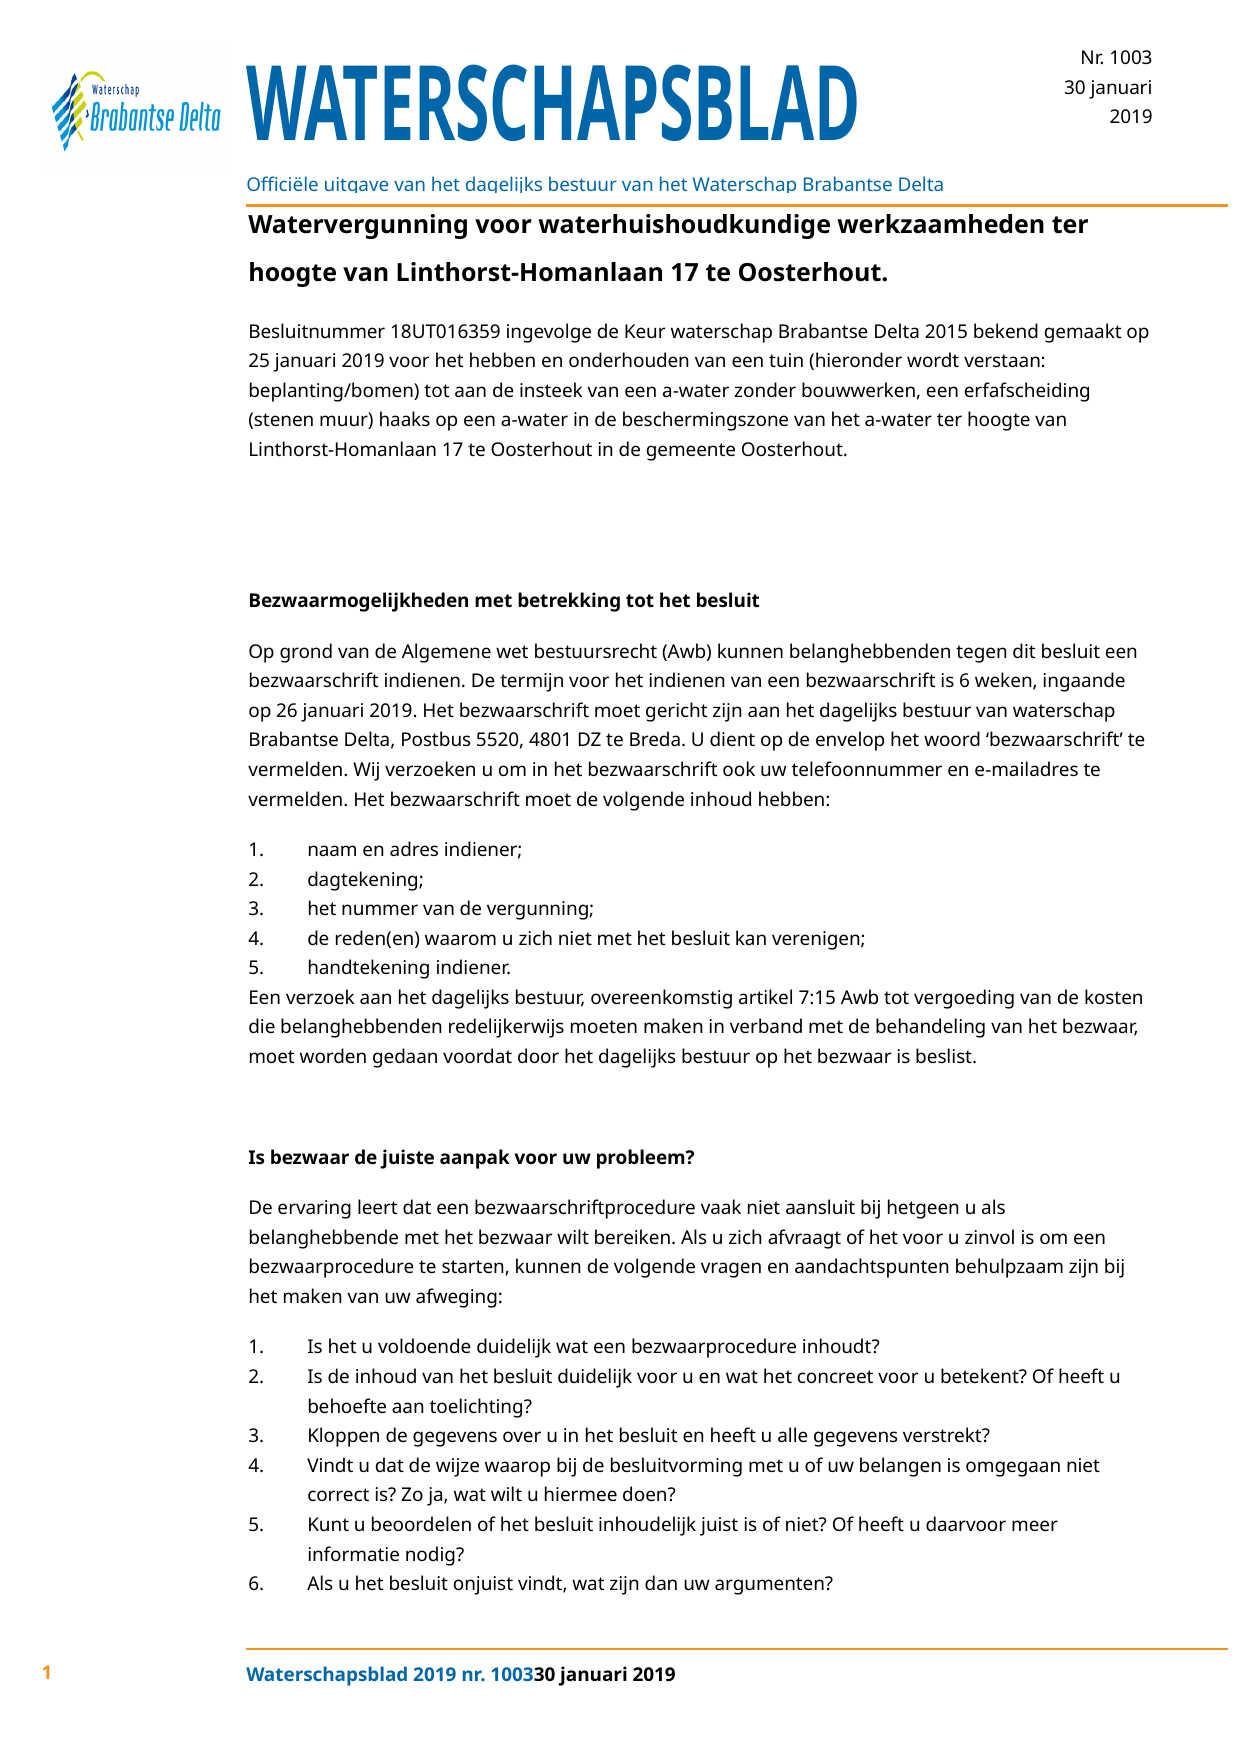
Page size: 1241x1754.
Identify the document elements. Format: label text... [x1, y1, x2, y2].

list dagtekening; [248, 866, 1152, 892]
list Kloppen de gegevens over u in het besluit en heeft u alle gegevens verstrekt? [248, 1422, 1152, 1448]
list naam en adres indiener; [248, 836, 1152, 862]
text Een verzoek aan het dagelijks bestuur, overeenkomstig artikel 7:15 Awb tot vergoeding van de kosten die belanghebbenden redelijkerwijs moeten maken in verband met de behandeling van het bezwaar, moet worden gedaan voordat door het dagelijks bestuur op het bezwaar is beslist. [248, 984, 1152, 1069]
text Is bezwaar de juiste aanpak voor uw probleem? [248, 1144, 1152, 1170]
text Op grond van de Algemene wet bestuursrecht (Awb) kunnen belanghebbenden tegen dit besluit een bezwaarschrift indienen. De termijn voor het indienen van een bezwaarschrift is 6 weken, ingaande op 26 januari 2019. Het bezwaarschrift moet gericht zijn aan het dagelijks bestuur van waterschap Brabantse Delta, Postbus 5520, 4801 DZ te Breda. U dient op de envelop het woord ‘bezwaarschrift’ te vermelden. Wij verzoeken u om in het bezwaarschrift ook uw telefoonnummer en e‑mailadres te vermelden. Het bezwaarschrift moet de volgende inhoud hebben: [248, 638, 1152, 812]
text Watervergunning voor waterhuishoudkundige werkzaamheden ter hoogte van Linthorst-Homanlaan 17 te Oosterhout. [248, 207, 1152, 288]
text Bezwaarmogelijkheden met betrekking tot het besluit [248, 587, 1152, 613]
text Besluitnummer 18UT016359 ingevolge de Keur waterschap Brabantse Delta 2015 bekend gemaakt op 25 januari 2019 voor het hebben en onderhouden van een tuin (hieronder wordt verstaan: beplanting/bomen) tot aan de insteek van een a-water zonder bouwwerken, een erfafscheiding (stenen muur) haaks op een a-water in de beschermingszone van het a-water ter hoogte van Linthorst-Homanlaan 17 te Oosterhout in de gemeente Oosterhout. [248, 318, 1152, 462]
list Is de inhoud van het besluit duidelijk voor u en wat het concreet voor u betekent? Of heeft u behoefte aan toelichting? [248, 1363, 1152, 1419]
list Vindt u dat de wijze waarop bij de besluitvorming met u of uw belangen is omgegaan niet correct is? Zo ja, wat wilt u hiermee doen? [248, 1452, 1152, 1507]
list Als u het besluit onjuist vindt, wat zijn dan uw argumenten? [248, 1570, 1152, 1596]
text De ervaring leert dat een bezwaarschriftprocedure vaak niet aansluit bij hetgeen u als belanghebbende met het bezwaar wilt bereiken. Als u zich afvraagt of het voor u zinvol is om een bezwaarprocedure te starten, kunnen de volgende vragen en aandachtspunten behulpzaam zijn bij het maken van uw afweging: [248, 1194, 1152, 1309]
list de reden(en) waarom u zich niet met het besluit kan verenigen; [248, 925, 1152, 951]
list handtekening indiener. [248, 954, 1152, 980]
list het nummer van de vergunning; [248, 895, 1152, 921]
picture [41, 47, 231, 172]
list Kunt u beoordelen of het besluit inhoudelijk juist is of niet? Of heeft u daarvoor meer informatie nodig? [248, 1511, 1152, 1567]
list Is het u voldoende duidelijk wat een bezwaarprocedure inhoudt? [248, 1334, 1152, 1359]
